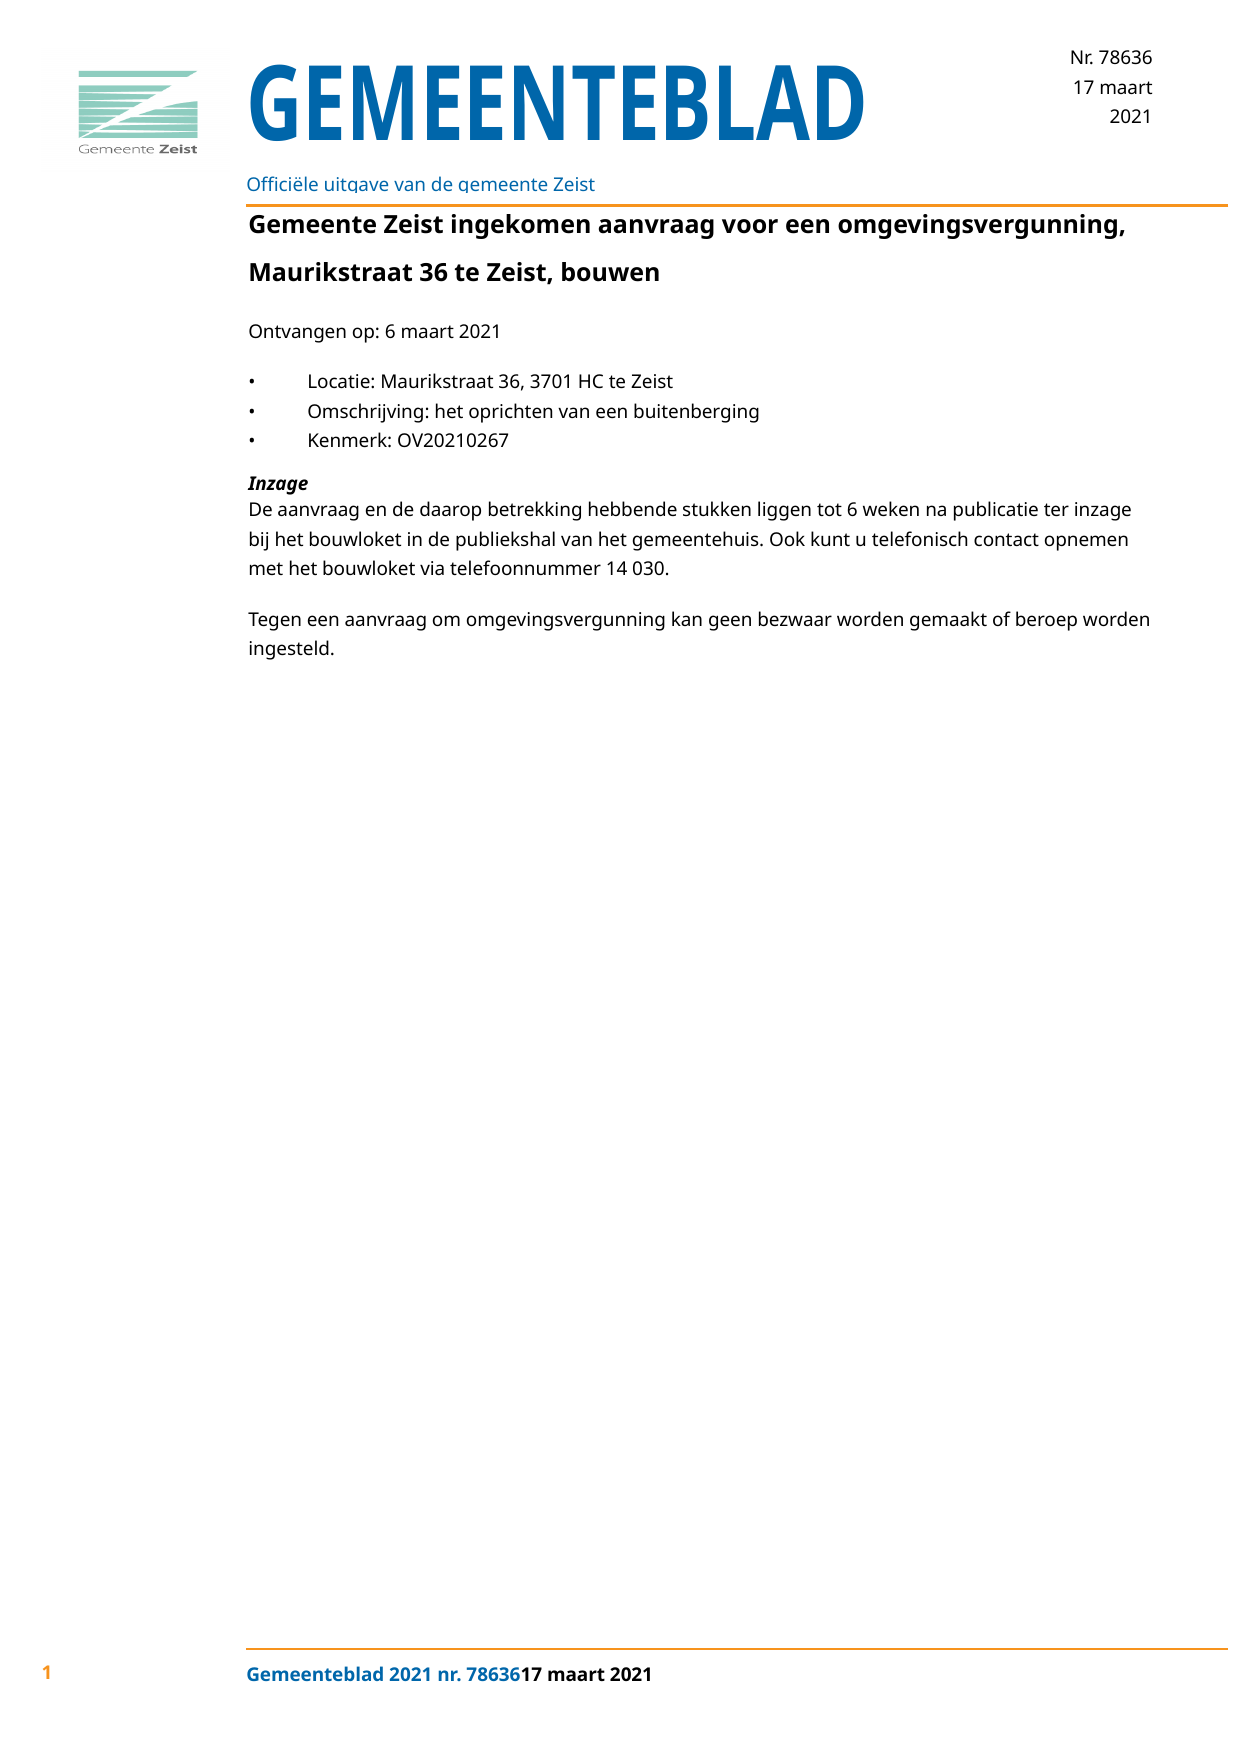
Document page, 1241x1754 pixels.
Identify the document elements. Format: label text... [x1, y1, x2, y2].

text Ontvangen op: 6 maart 2021 [248, 318, 1152, 344]
text Tegen een aanvraag om omgevingsvergunning kan geen bezwaar worden gemaakt of beroep worden ingesteld. [248, 606, 1152, 661]
text Inzage [248, 471, 1152, 496]
text Gemeente Zeist ingekomen aanvraag voor een omgevingsvergunning, Maurikstraat 36 te Zeist, bouwen [248, 207, 1152, 288]
list Omschrijving: het oprichten van een buitenberging [248, 398, 1152, 424]
picture [41, 47, 231, 172]
text De aanvraag en de daarop betrekking hebbende stukken liggen tot 6 weken na publicatie ter inzage bij het bouwloket in de publiekshal van het gemeentehuis. Ook kunt u telefonisch contact opnemen met het bouwloket via telefoonnummer 14 030. [248, 496, 1152, 581]
list Locatie: Maurikstraat 36, 3701 HC te Zeist [248, 368, 1152, 394]
list Kenmerk: OV20210267 [248, 427, 1152, 453]
